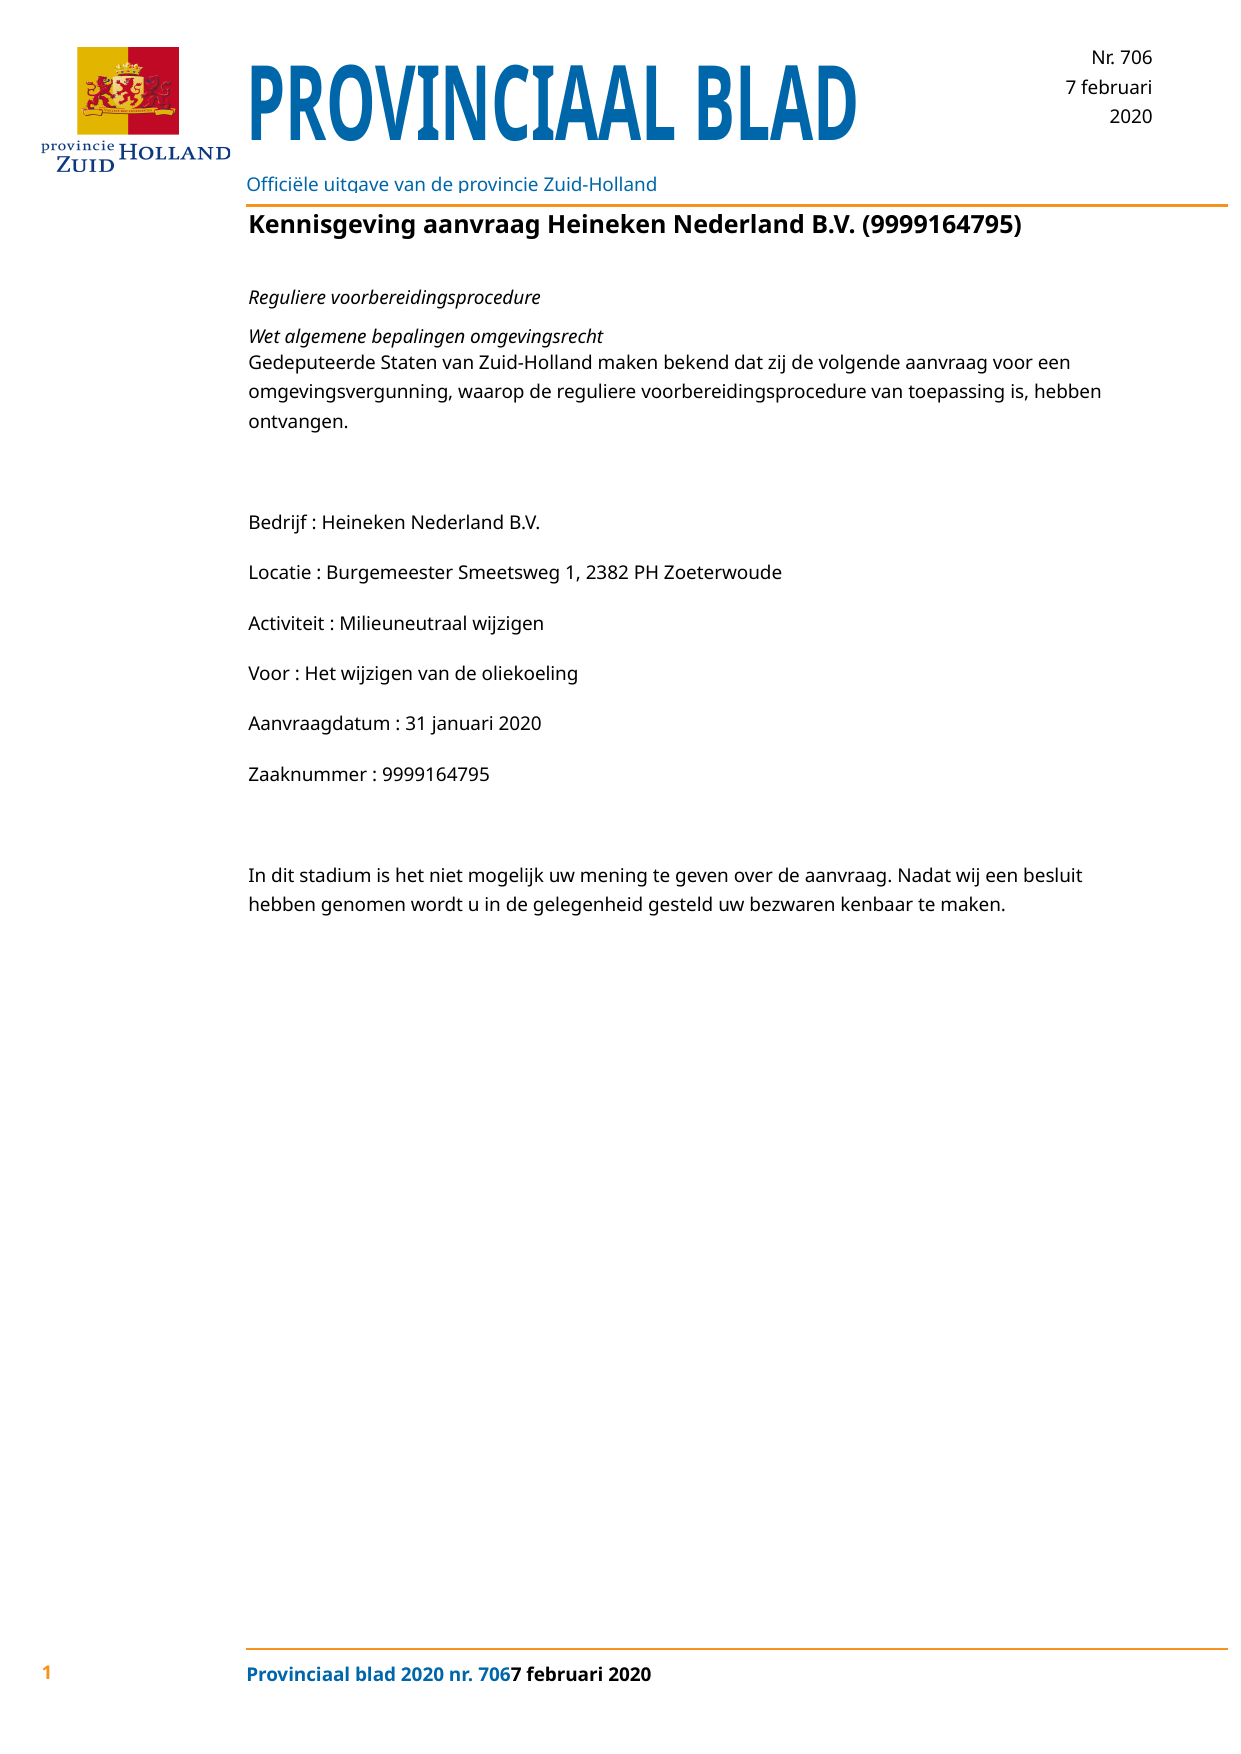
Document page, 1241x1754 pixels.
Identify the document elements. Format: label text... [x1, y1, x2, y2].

text Activiteit : Milieuneutraal wijzigen [248, 610, 1152, 635]
text Voor : Het wijzigen van de oliekoeling [248, 660, 1152, 686]
text Wet algemene bepalingen omgevingsrecht [248, 323, 1152, 349]
text Reguliere voorbereidingsprocedure [248, 284, 1152, 309]
text Kennisgeving aanvraag Heineken Nederland B.V. (9999164795) [248, 207, 1152, 241]
text Bedrijf : Heineken Nederland B.V. [248, 509, 1152, 534]
text Gedeputeerde Staten van Zuid-Holland maken bekend dat zij de volgende aanvraag voor een omgevingsvergunning, waarop de reguliere voorbereidingsprocedure van toepassing is, hebben ontvangen. [248, 349, 1152, 434]
text Aanvraagdatum : 31 januari 2020 [248, 711, 1152, 736]
text Zaaknummer : 9999164795 [248, 761, 1152, 787]
text In dit stadium is het niet mogelijk uw mening te geven over de aanvraag. Nadat wij een besluit hebben genomen wordt u in de gelegenheid gesteld uw bezwaren kenbaar te maken. [248, 862, 1152, 917]
picture [41, 47, 231, 172]
text Locatie : Burgemeester Smeetsweg 1, 2382 PH Zoeterwoude [248, 559, 1152, 585]
